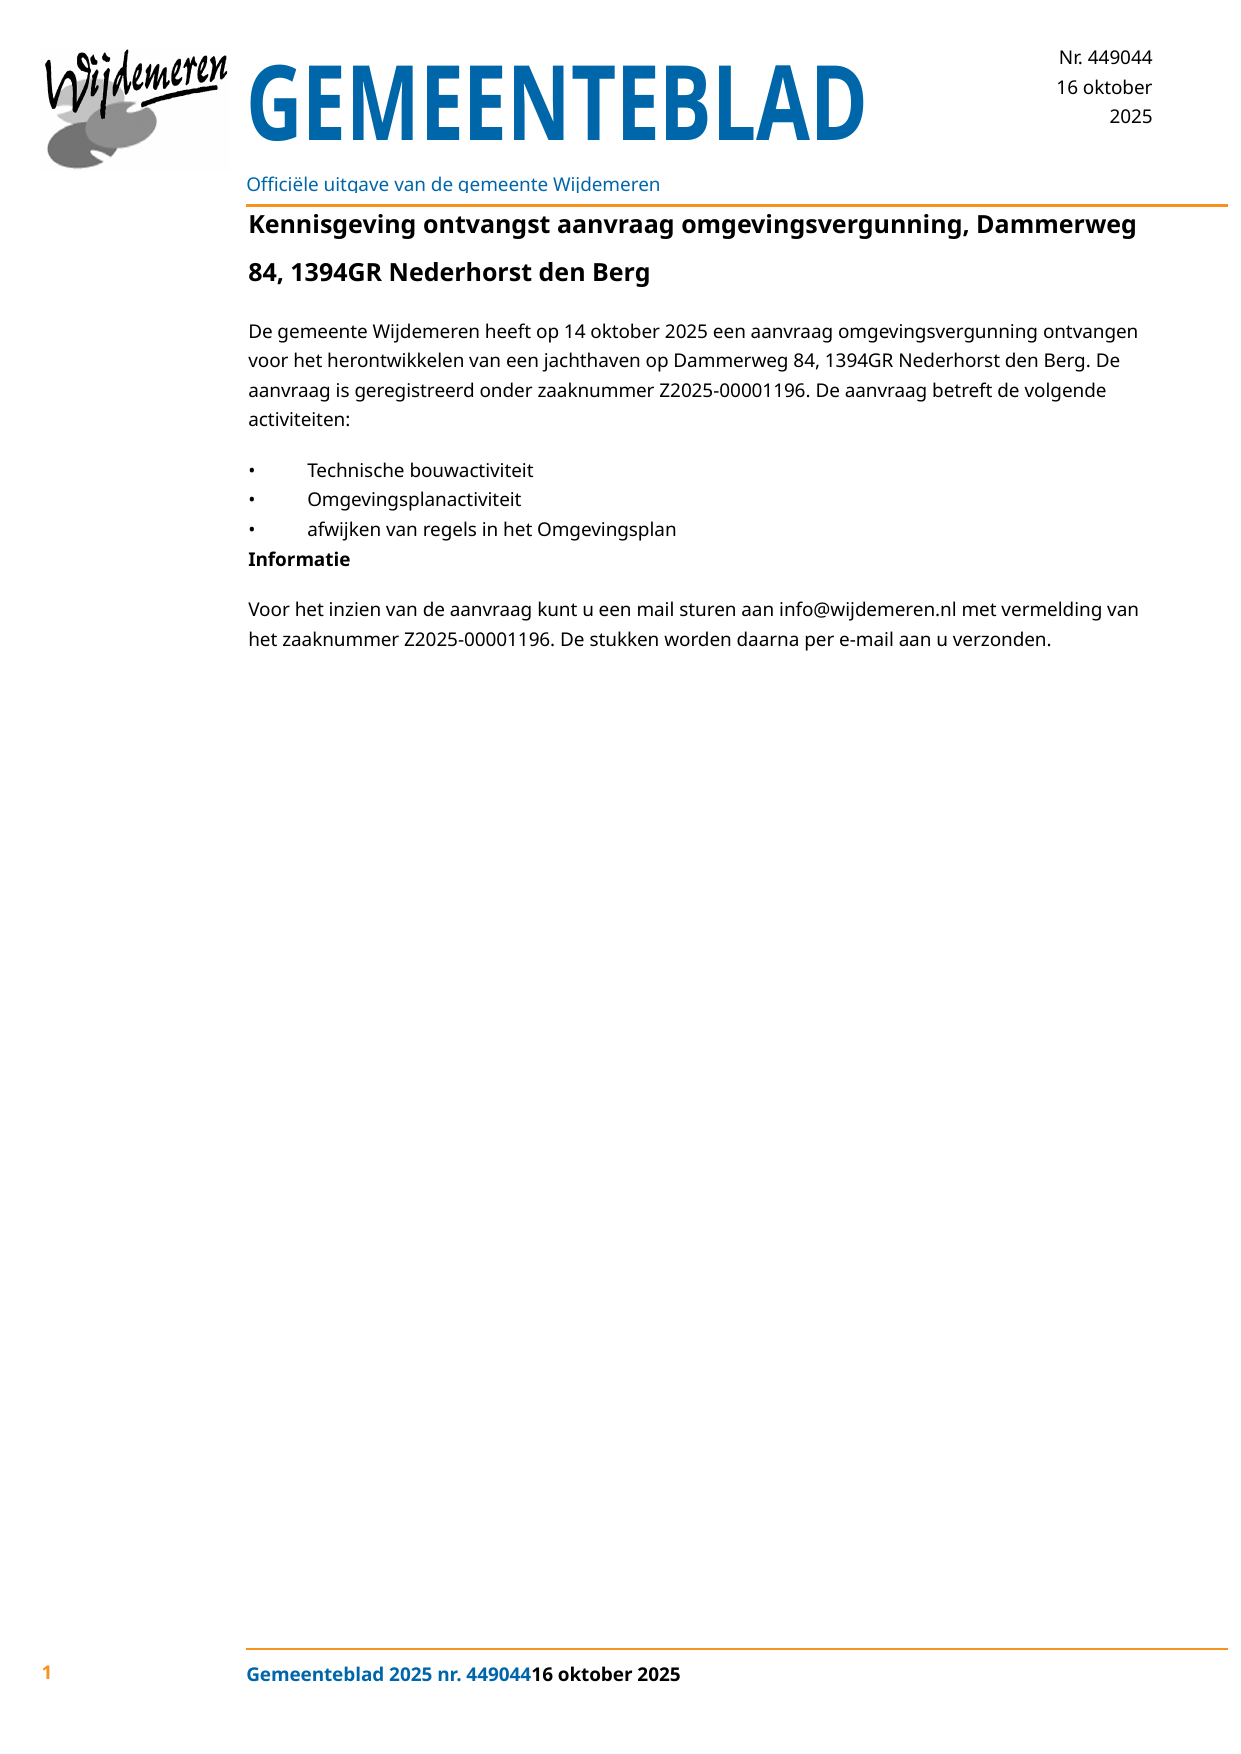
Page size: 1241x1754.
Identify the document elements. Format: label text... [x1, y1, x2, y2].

text Informatie [248, 546, 1152, 572]
list afwijken van regels in het Omgevingsplan [248, 516, 1152, 542]
list Technische bouwactiviteit [248, 457, 1152, 483]
list Omgevingsplanactiviteit [248, 487, 1152, 512]
text De gemeente Wijdemeren heeft op 14 oktober 2025 een aanvraag omgevingsvergunning ontvangen voor het herontwikkelen van een jachthaven op Dammerweg 84, 1394GR Nederhorst den Berg. De aanvraag is geregistreerd onder zaaknummer Z2025-00001196. De aanvraag betreft de volgende activiteiten: [248, 318, 1152, 432]
text Kennisgeving ontvangst aanvraag omgevingsvergunning, Dammerweg 84, 1394GR Nederhorst den Berg [248, 207, 1152, 288]
text Voor het inzien van de aanvraag kunt u een mail sturen aan info@wijdemeren.nl met vermelding van het zaaknummer Z2025-00001196. De stukken worden daarna per e-mail aan u verzonden. [248, 596, 1152, 652]
picture [41, 47, 231, 172]
